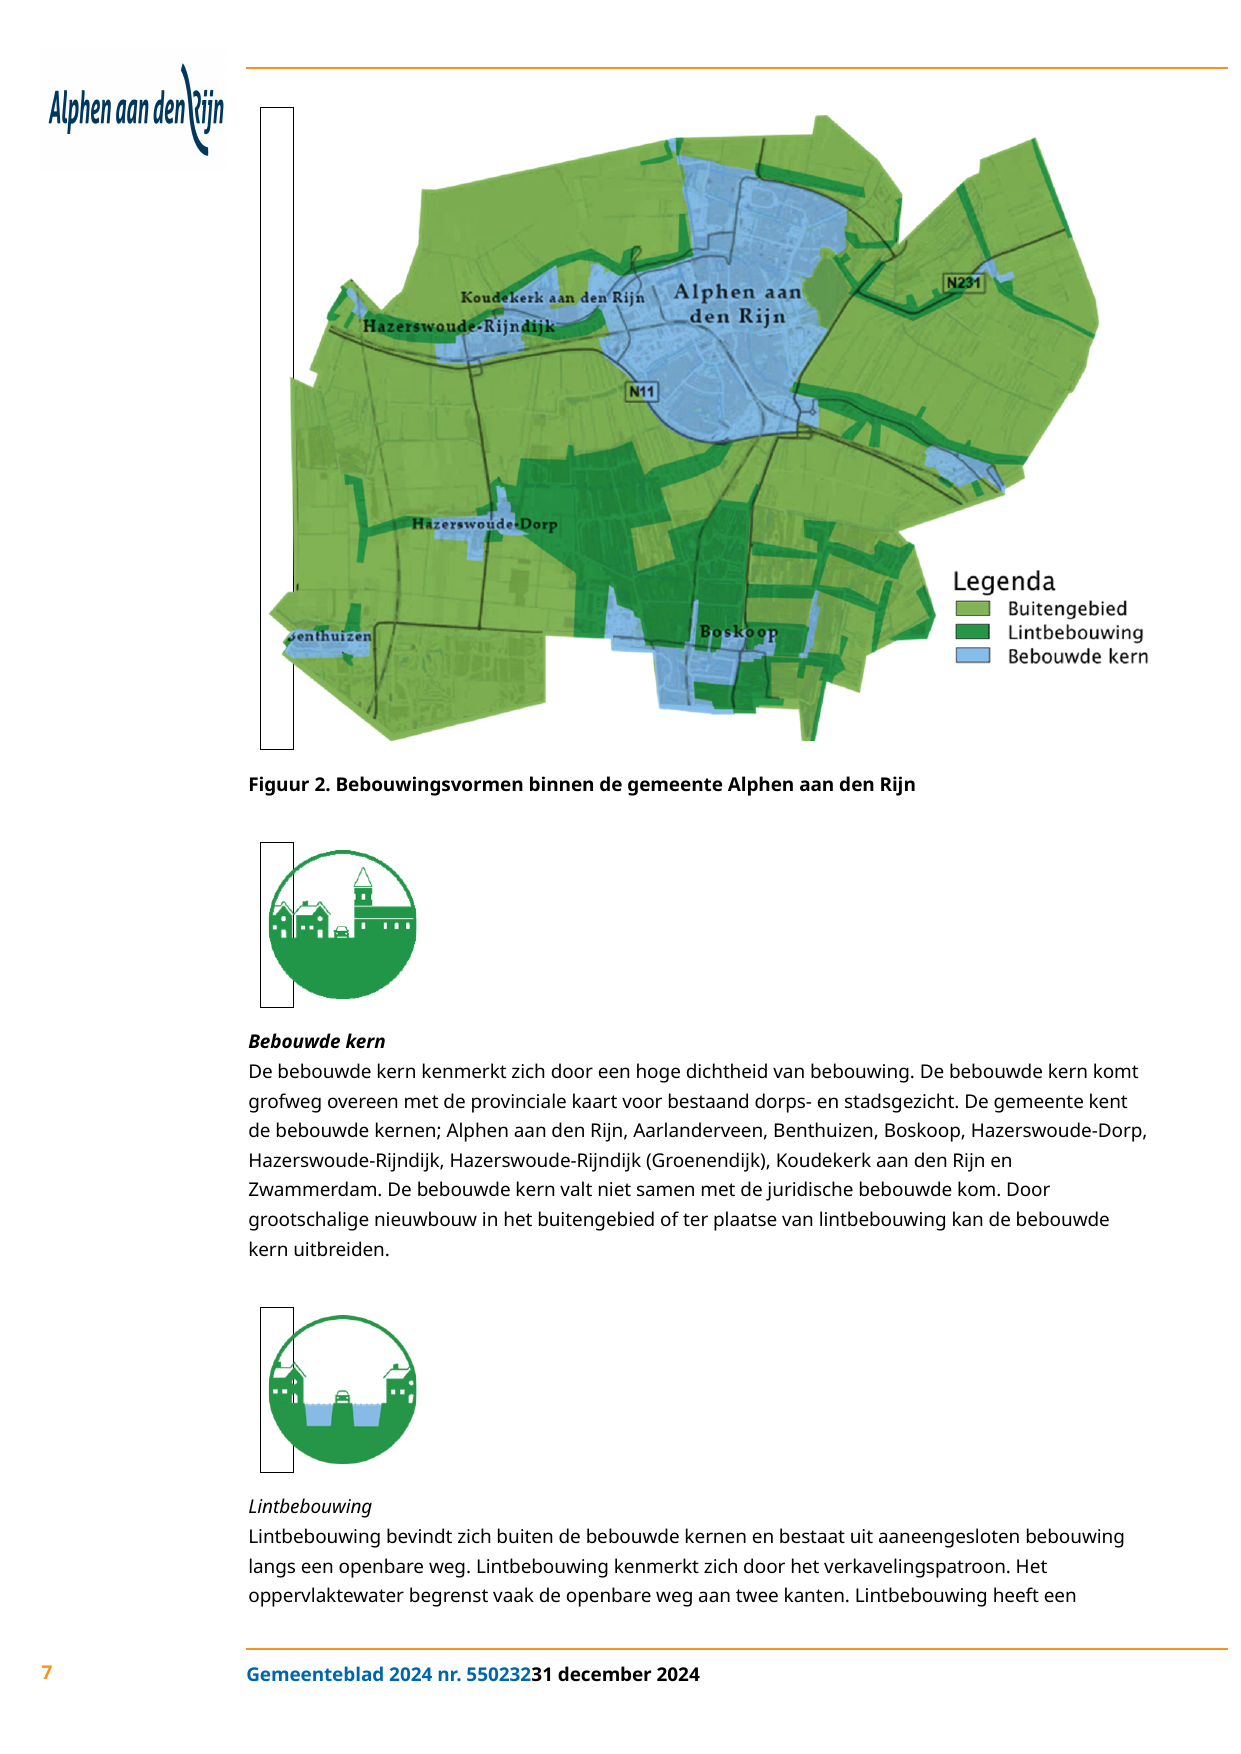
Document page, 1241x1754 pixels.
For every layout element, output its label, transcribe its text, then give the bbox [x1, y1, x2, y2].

picture [41, 47, 231, 172]
picture [268, 850, 417, 999]
text Lintbebouwing [248, 1494, 1152, 1519]
picture [268, 1315, 417, 1464]
text Bebouwde kern [248, 1029, 1152, 1054]
text Lintbebouwing bevindt zich buiten de bebouwde kernen en bestaat uit aaneengesloten bebouwing langs een openbare weg. Lintbebouwing kenmerkt zich door het verkavelingspatroon. Het oppervlaktewater begrenst vaak de openbare weg aan twee kanten. Lintbebouwing heeft een [248, 1523, 1152, 1608]
picture [268, 115, 1155, 741]
text Figuur 2. Bebouwingsvormen binnen de gemeente Alphen aan den Rijn [248, 771, 1152, 796]
text De bebouwde kern kenmerkt zich door een hoge dichtheid van bebouwing. De bebouwde kern komt grofweg overeen met de provinciale kaart voor bestaand dorps- en stadsgezicht. De gemeente kent de bebouwde kernen; Alphen aan den Rijn, Aarlanderveen, Benthuizen, Boskoop, Hazerswoude-Dorp, Hazerswoude-Rijndijk, Hazerswoude-Rijndijk (Groenendijk), Koudekerk aan den Rijn en Zwammerdam. De bebouwde kern valt niet samen met de juridische bebouwde kom. Door grootschalige nieuwbouw in het buitengebied of ter plaatse van lintbebouwing kan de bebouwde kern uitbreiden. [248, 1058, 1152, 1261]
